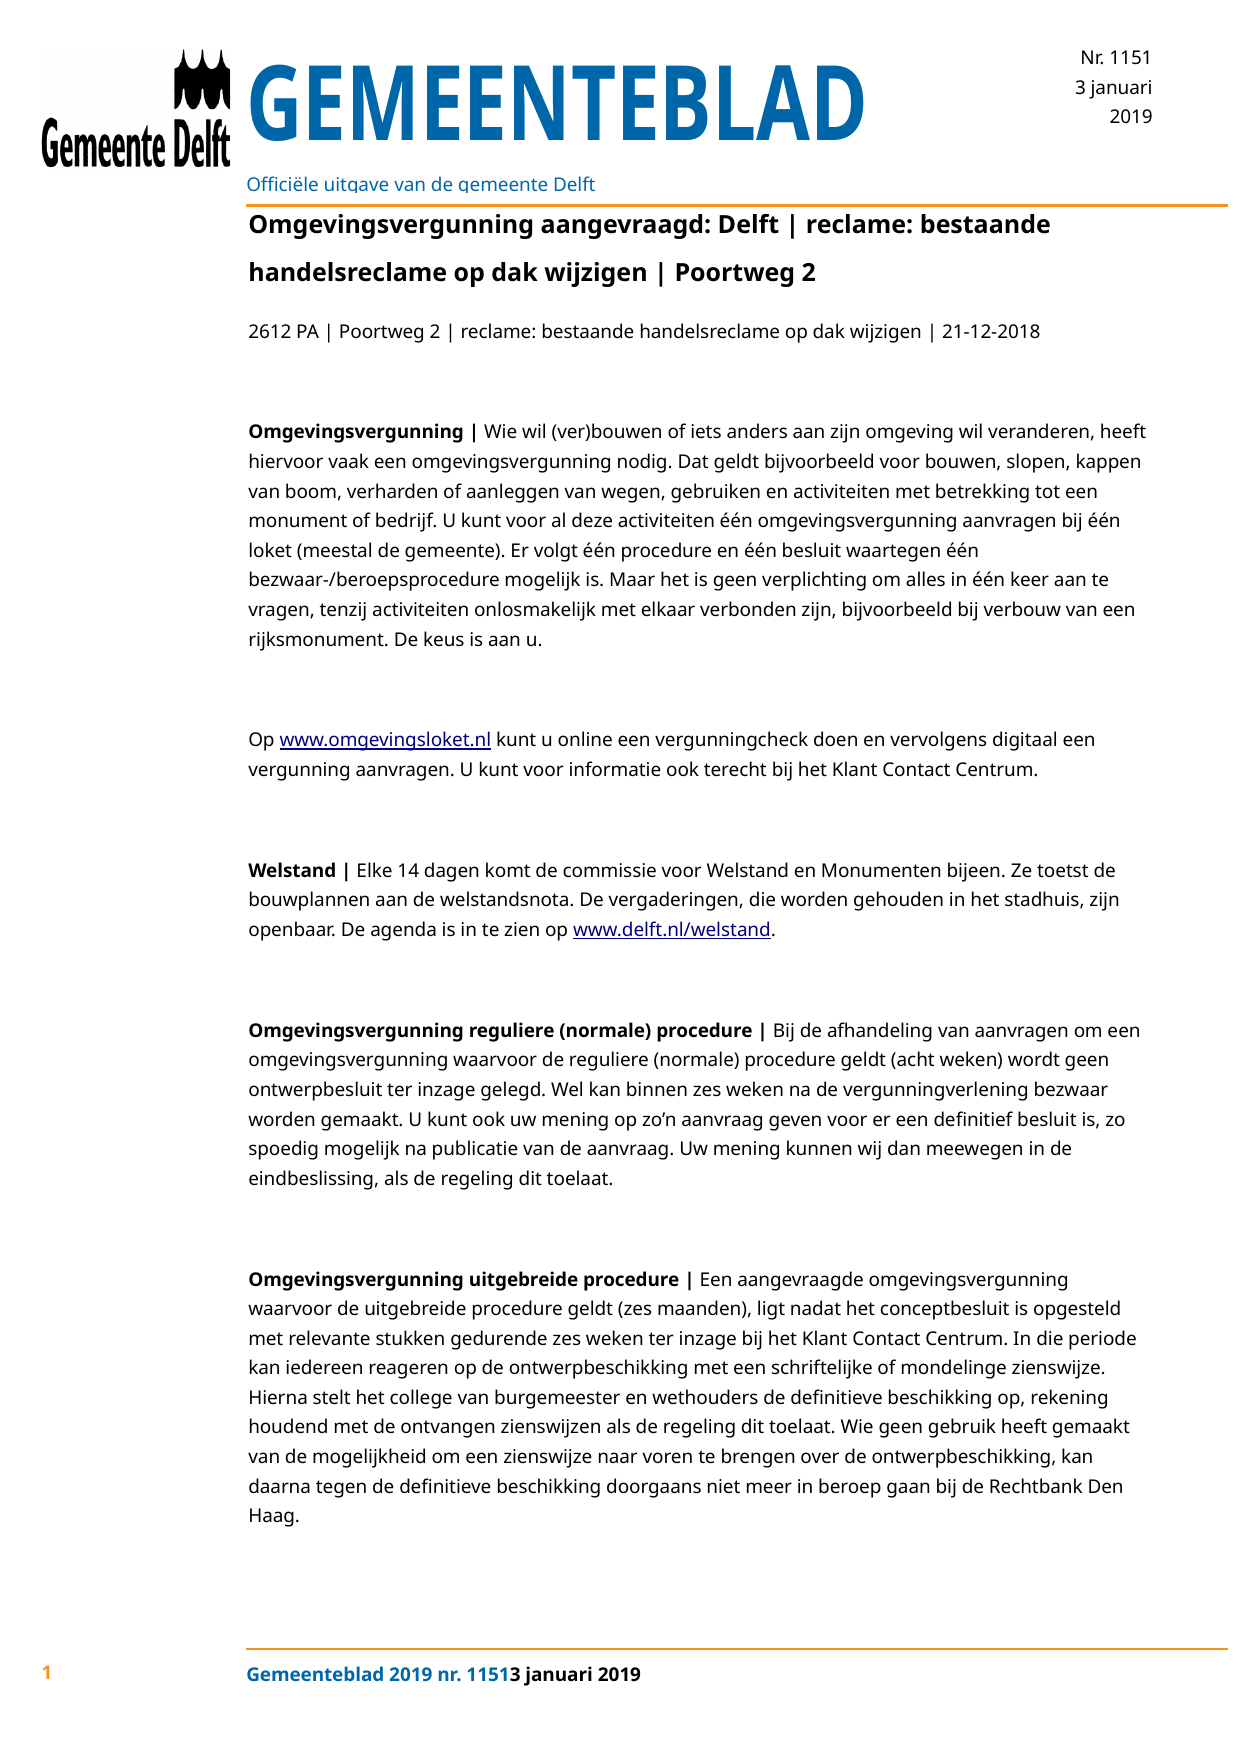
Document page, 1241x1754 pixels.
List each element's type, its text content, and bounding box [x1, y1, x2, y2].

picture [41, 47, 231, 172]
text Omgevingsvergunning aangevraagd: Delft | reclame: bestaande handelsreclame op dak wijzigen | Poortweg 2 [248, 207, 1152, 288]
text Op www.omgevingsloket.nl kunt u online een vergunningcheck doen en vervolgens digitaal een vergunning aanvragen. U kunt voor informatie ook terecht bij het Klant Contact Centrum. [248, 727, 1152, 782]
text Welstand | Elke 14 dagen komt de commissie voor Welstand en Monumenten bijeen. Ze toetst de bouwplannen aan de welstandsnota. De vergaderingen, die worden gehouden in het stadhuis, zijn openbaar. De agenda is in te zien op www.delft.nl/welstand. [248, 857, 1152, 942]
text Omgevingsvergunning reguliere (normale) procedure | Bij de afhandeling van aanvragen om een omgevingsvergunning waarvoor de reguliere (normale) procedure geldt (acht weken) wordt geen ontwerpbesluit ter inzage gelegd. Wel kan binnen zes weken na de vergunningverlening bezwaar worden gemaakt. U kunt ook uw mening op zo’n aanvraag geven voor er een definitief besluit is, zo spoedig mogelijk na publicatie van de aanvraag. Uw mening kunnen wij dan meewegen in de eindbeslissing, als de regeling dit toelaat. [248, 1017, 1152, 1191]
text 2612 PA | Poortweg 2 | reclame: bestaande handelsreclame op dak wijzigen | 21-12-2018 [248, 318, 1152, 344]
text Omgevingsvergunning uitgebreide procedure | Een aangevraagde omgevingsvergunning waarvoor de uitgebreide procedure geldt (zes maanden), ligt nadat het conceptbesluit is opgesteld met relevante stukken gedurende zes weken ter inzage bij het Klant Contact Centrum. In die periode kan iedereen reageren op de ontwerpbeschikking met een schriftelijke of mondelinge zienswijze. Hierna stelt het college van burgemeester en wethouders de definitieve beschikking op, rekening houdend met de ontvangen zienswijzen als de regeling dit toelaat. Wie geen gebruik heeft gemaakt van de mogelijkheid om een zienswijze naar voren te brengen over de ontwerpbeschikking, kan daarna tegen de definitieve beschikking doorgaans niet meer in beroep gaan bij de Rechtbank Den Haag. [248, 1266, 1152, 1528]
text Omgevingsvergunning | Wie wil (ver)bouwen of iets anders aan zijn omgeving wil veranderen, heeft hiervoor vaak een omgevingsvergunning nodig. Dat geldt bijvoorbeeld voor bouwen, slopen, kappen van boom, verharden of aanleggen van wegen, gebruiken en activiteiten met betrekking tot een monument of bedrijf. U kunt voor al deze activiteiten één omgevingsvergunning aanvragen bij één loket (meestal de gemeente). Er volgt één procedure en één besluit waartegen één bezwaar-/beroepsprocedure mogelijk is. Maar het is geen verplichting om alles in één keer aan te vragen, tenzij activiteiten onlosmakelijk met elkaar verbonden zijn, bijvoorbeeld bij verbouw van een rijksmonument. De keus is aan u. [248, 419, 1152, 652]
